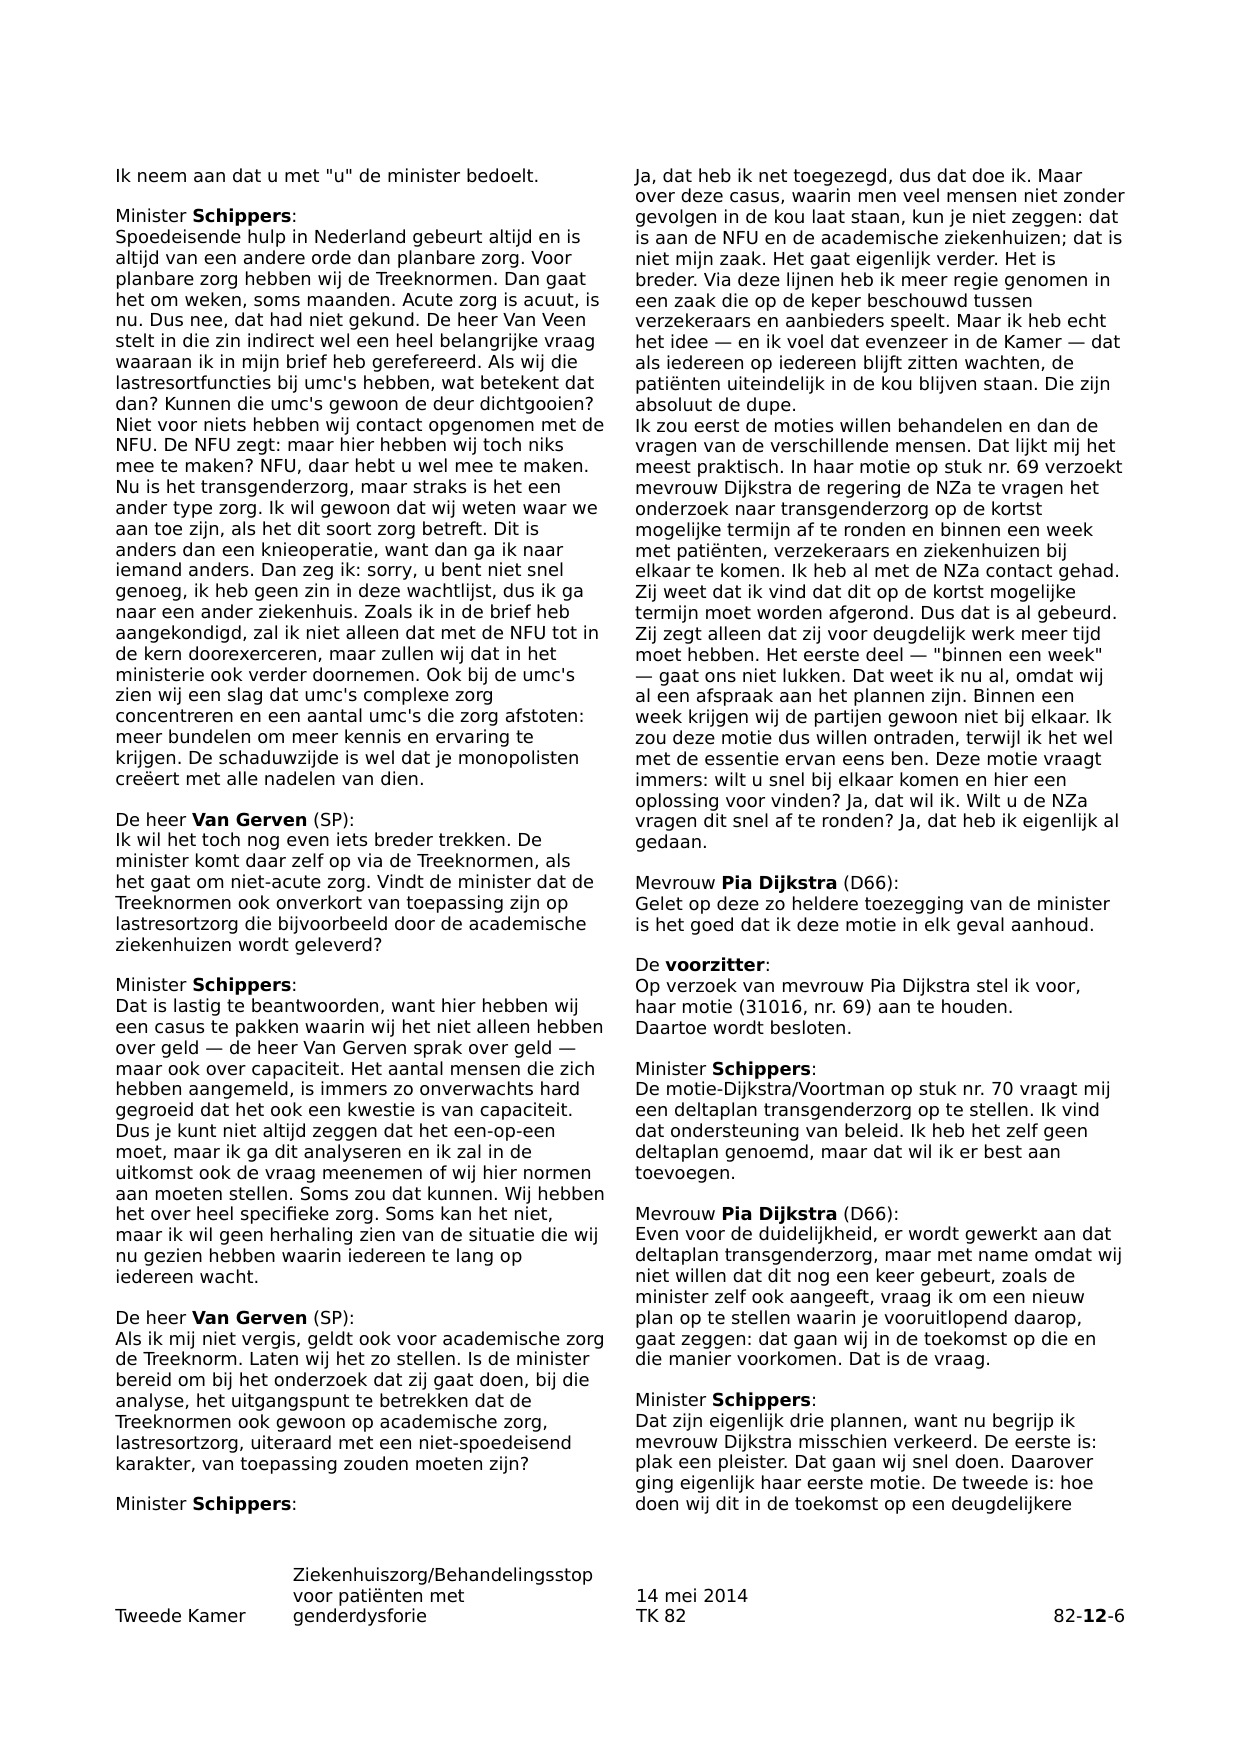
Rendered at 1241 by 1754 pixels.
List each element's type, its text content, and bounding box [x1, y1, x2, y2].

text De heer Van Gerven (SP): [115, 809, 605, 830]
text Ik neem aan dat u met "u" de minister bedoelt. [115, 165, 605, 186]
text Mevrouw Pia Dijkstra (D66): [635, 1203, 1125, 1224]
text De motie-Dijkstra/Voortman op stuk nr. 70 vraagt mij een deltaplan transgenderzorg op te stellen. Ik vind dat ondersteuning van beleid. Ik heb het zelf geen deltaplan genoemd, maar dat wil ik er best aan toevoegen. [635, 1079, 1125, 1183]
text Minister Schippers: [115, 975, 605, 996]
text Dat is lastig te beantwoorden, want hier hebben wij een casus te pakken waarin wij het niet alleen hebben over geld — de heer Van Gerven sprak over geld — maar ook over capaciteit. Het aantal mensen die zich hebben aangemeld, is immers zo onverwachts hard gegroeid dat het ook een kwestie is van capaciteit. Dus je kunt niet altijd zeggen dat het een-op-een moet, maar ik ga dit analyseren en ik zal in de uitkomst ook de vraag meenemen of wij hier normen aan moeten stellen. Soms zou dat kunnen. Wij hebben het over heel specifieke zorg. Soms kan het niet, maar ik wil geen herhaling zien van de situatie die wij nu gezien hebben waarin iedereen te lang op iedereen wacht. [115, 996, 605, 1287]
text Minister Schippers: [635, 1058, 1125, 1079]
text Ik wil het toch nog even iets breder trekken. De minister komt daar zelf op via de Treeknormen, als het gaat om niet-acute zorg. Vindt de minister dat de Treeknormen ook onverkort van toepassing zijn op lastresortzorg die bijvoorbeeld door de academische ziekenhuizen wordt geleverd? [115, 830, 605, 955]
text Minister Schippers: [635, 1390, 1125, 1411]
text Ja, dat heb ik net toegezegd, dus dat doe ik. Maar over deze casus, waarin men veel mensen niet zonder gevolgen in de kou laat staan, kun je niet zeggen: dat is aan de NFU en de academische ziekenhuizen; dat is niet mijn zaak. Het gaat eigenlijk verder. Het is breder. Via deze lijnen heb ik meer regie genomen in een zaak die op de keper beschouwd tussen verzekeraars en aanbieders speelt. Maar ik heb echt het idee — en ik voel dat evenzeer in de Kamer — dat als iedereen op iedereen blijft zitten wachten, de patiënten uiteindelijk in de kou blijven staan. Die zijn absoluut de dupe. [635, 165, 1125, 415]
text Minister Schippers: [115, 206, 605, 227]
text Spoedeisende hulp in Nederland gebeurt altijd en is altijd van een andere orde dan planbare zorg. Voor planbare zorg hebben wij de Treeknormen. Dan gaat het om weken, soms maanden. Acute zorg is acuut, is nu. Dus nee, dat had niet gekund. De heer Van Veen stelt in die zin indirect wel een heel belangrijke vraag waaraan ik in mijn brief heb gerefereerd. Als wij die lastresortfuncties bij umc's hebben, wat betekent dat dan? Kunnen die umc's gewoon de deur dichtgooien? Niet voor niets hebben wij contact opgenomen met de NFU. De NFU zegt: maar hier hebben wij toch niks mee te maken? NFU, daar hebt u wel mee te maken. Nu is het transgenderzorg, maar straks is het een ander type zorg. Ik wil gewoon dat wij weten waar we aan toe zijn, als het dit soort zorg betreft. Dit is anders dan een knieoperatie, want dan ga ik naar iemand anders. Dan zeg ik: sorry, u bent niet snel genoeg, ik heb geen zin in deze wachtlijst, dus ik ga naar een ander ziekenhuis. Zoals ik in de brief heb aangekondigd, zal ik niet alleen dat met de NFU tot in de kern doorexerceren, maar zullen wij dat in het ministerie ook verder doornemen. Ook bij de umc's zien wij een slag dat umc's complexe zorg concentreren en een aantal umc's die zorg afstoten: meer bundelen om meer kennis en ervaring te krijgen. De schaduwzijde is wel dat je monopolisten creëert met alle nadelen van dien. [115, 227, 605, 789]
text Mevrouw Pia Dijkstra (D66): [635, 873, 1125, 893]
text Ik zou eerst de moties willen behandelen en dan de vragen van de verschillende mensen. Dat lijkt mij het meest praktisch. In haar motie op stuk nr. 69 verzoekt mevrouw Dijkstra de regering de NZa te vragen het onderzoek naar transgenderzorg op de kortst mogelijke termijn af te ronden en binnen een week met patiënten, verzekeraars en ziekenhuizen bij elkaar te komen. Ik heb al met de NZa contact gehad. Zij weet dat ik vind dat dit op de kortst mogelijke termijn moet worden afgerond. Dus dat is al gebeurd. Zij zegt alleen dat zij voor deugdelijk werk meer tijd moet hebben. Het eerste deel — "binnen een week" — gaat ons niet lukken. Dat weet ik nu al, omdat wij al een afspraak aan het plannen zijn. Binnen een week krijgen wij de partijen gewoon niet bij elkaar. Ik zou deze motie dus willen ontraden, terwijl ik het wel met de essentie ervan eens ben. Deze motie vraagt immers: wilt u snel bij elkaar komen en hier een oplossing voor vinden? Ja, dat wil ik. Wilt u de NZa vragen dit snel af te ronden? Ja, dat heb ik eigenlijk al gedaan. [635, 415, 1125, 853]
text De voorzitter: [635, 955, 1125, 976]
text Daartoe wordt besloten. [635, 1018, 1125, 1038]
text Minister Schippers: [115, 1494, 605, 1515]
text Als ik mij niet vergis, geldt ook voor academische zorg de Treeknorm. Laten wij het zo stellen. Is de minister bereid om bij het onderzoek dat zij gaat doen, bij die analyse, het uitgangspunt te betrekken dat de Treeknormen ook gewoon op academische zorg, lastresortzorg, uiteraard met een niet-spoedeisend karakter, van toepassing zouden moeten zijn? [115, 1328, 605, 1474]
text Even voor de duidelijkheid, er wordt gewerkt aan dat deltaplan transgenderzorg, maar met name omdat wij niet willen dat dit nog een keer gebeurt, zoals de minister zelf ook aangeeft, vraag ik om een nieuw plan op te stellen waarin je vooruitlopend daarop, gaat zeggen: dat gaan wij in de toekomst op die en die manier voorkomen. Dat is de vraag. [635, 1224, 1125, 1370]
text De heer Van Gerven (SP): [115, 1307, 605, 1328]
text Gelet op deze zo heldere toezegging van de minister is het goed dat ik deze motie in elk geval aanhoud. [635, 893, 1125, 935]
text Op verzoek van mevrouw Pia Dijkstra stel ik voor, haar motie (31016, nr. 69) aan te houden. [635, 976, 1125, 1018]
text Dat zijn eigenlijk drie plannen, want nu begrijp ik mevrouw Dijkstra misschien verkeerd. De eerste is: plak een pleister. Dat gaan wij snel doen. Daarover ging eigenlijk haar eerste motie. De tweede is: hoe doen wij dit in de toekomst op een deugdelijkere [635, 1411, 1125, 1515]
